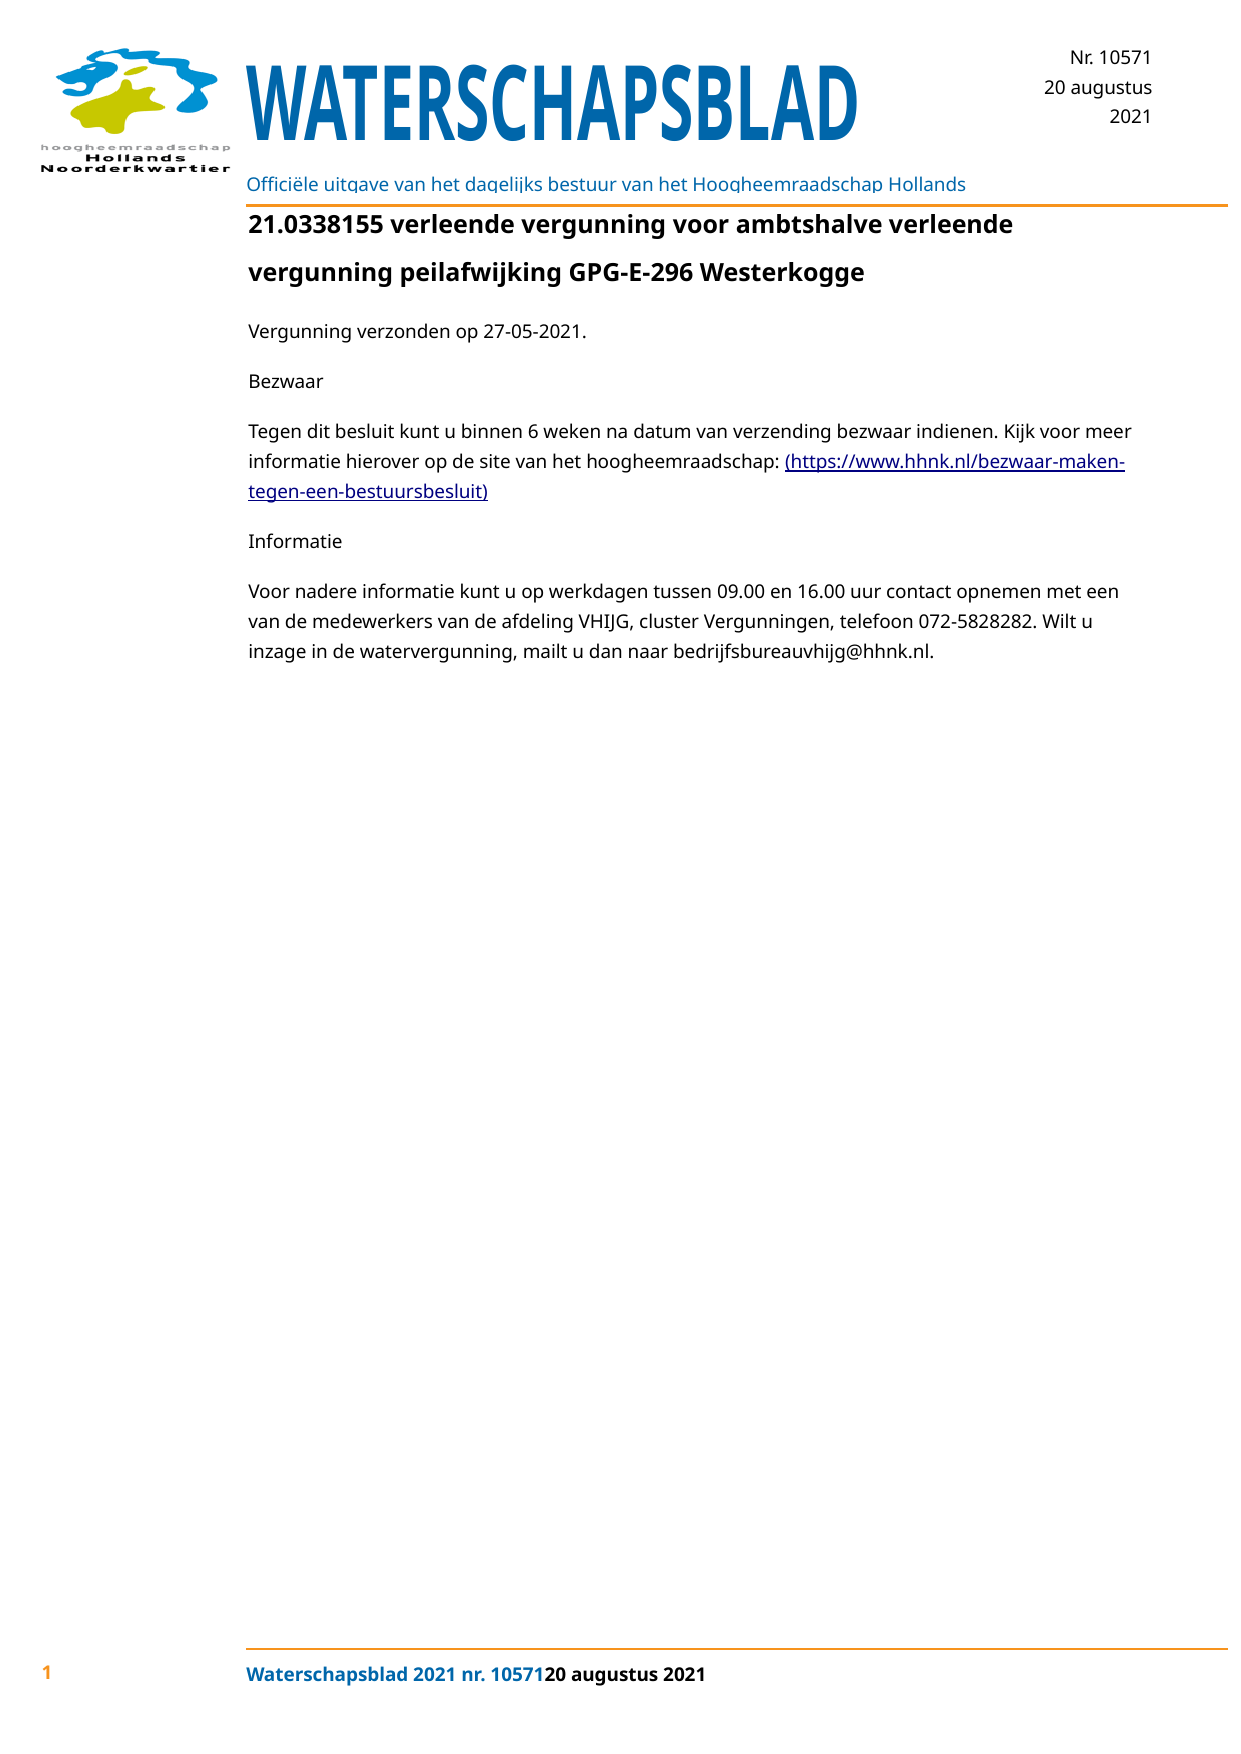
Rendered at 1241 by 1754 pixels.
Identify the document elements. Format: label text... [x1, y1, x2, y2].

text Bezwaar [248, 368, 1152, 394]
text Voor nadere informatie kunt u op werkdagen tussen 09.00 en 16.00 uur contact opnemen met een van de medewerkers van de afdeling VHIJG, cluster Vergunningen, telefoon 072-5828282. Wilt u inzage in de watervergunning, mailt u dan naar bedrijfsbureauvhijg@hhnk.nl. [248, 579, 1152, 664]
picture [41, 47, 231, 172]
text 21.0338155 verleende vergunning voor ambtshalve verleende vergunning peilafwijking GPG-E-296 Westerkogge [248, 207, 1152, 288]
text Tegen dit besluit kunt u binnen 6 weken na datum van verzending bezwaar indienen. Kijk voor meer informatie hierover op de site van het hoogheemraadschap: (https://www.hhnk.nl/bezwaar-maken-tegen-een-bestuursbesluit) [248, 419, 1152, 504]
text Vergunning verzonden op 27-05-2021. [248, 318, 1152, 344]
text Informatie [248, 528, 1152, 554]
